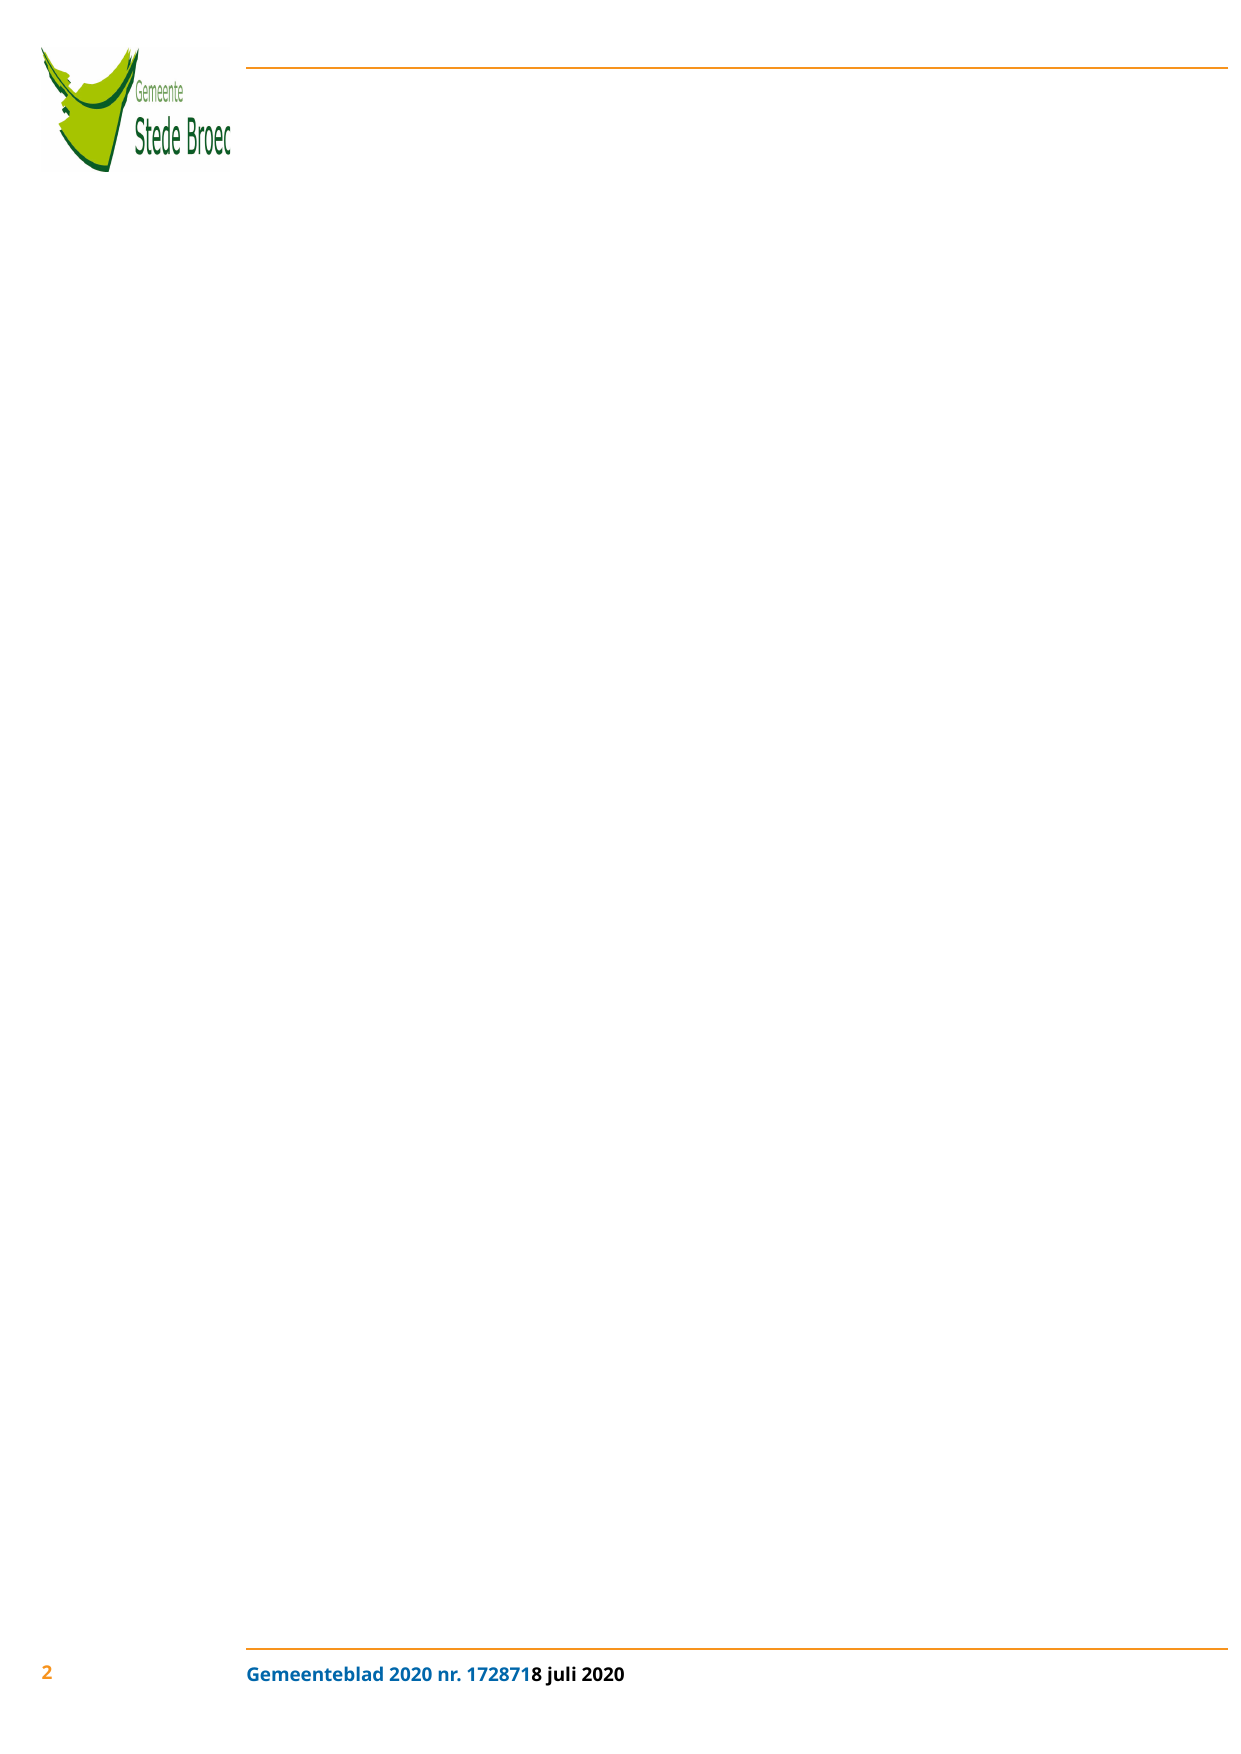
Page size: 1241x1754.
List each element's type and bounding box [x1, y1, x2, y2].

picture [41, 47, 231, 172]
